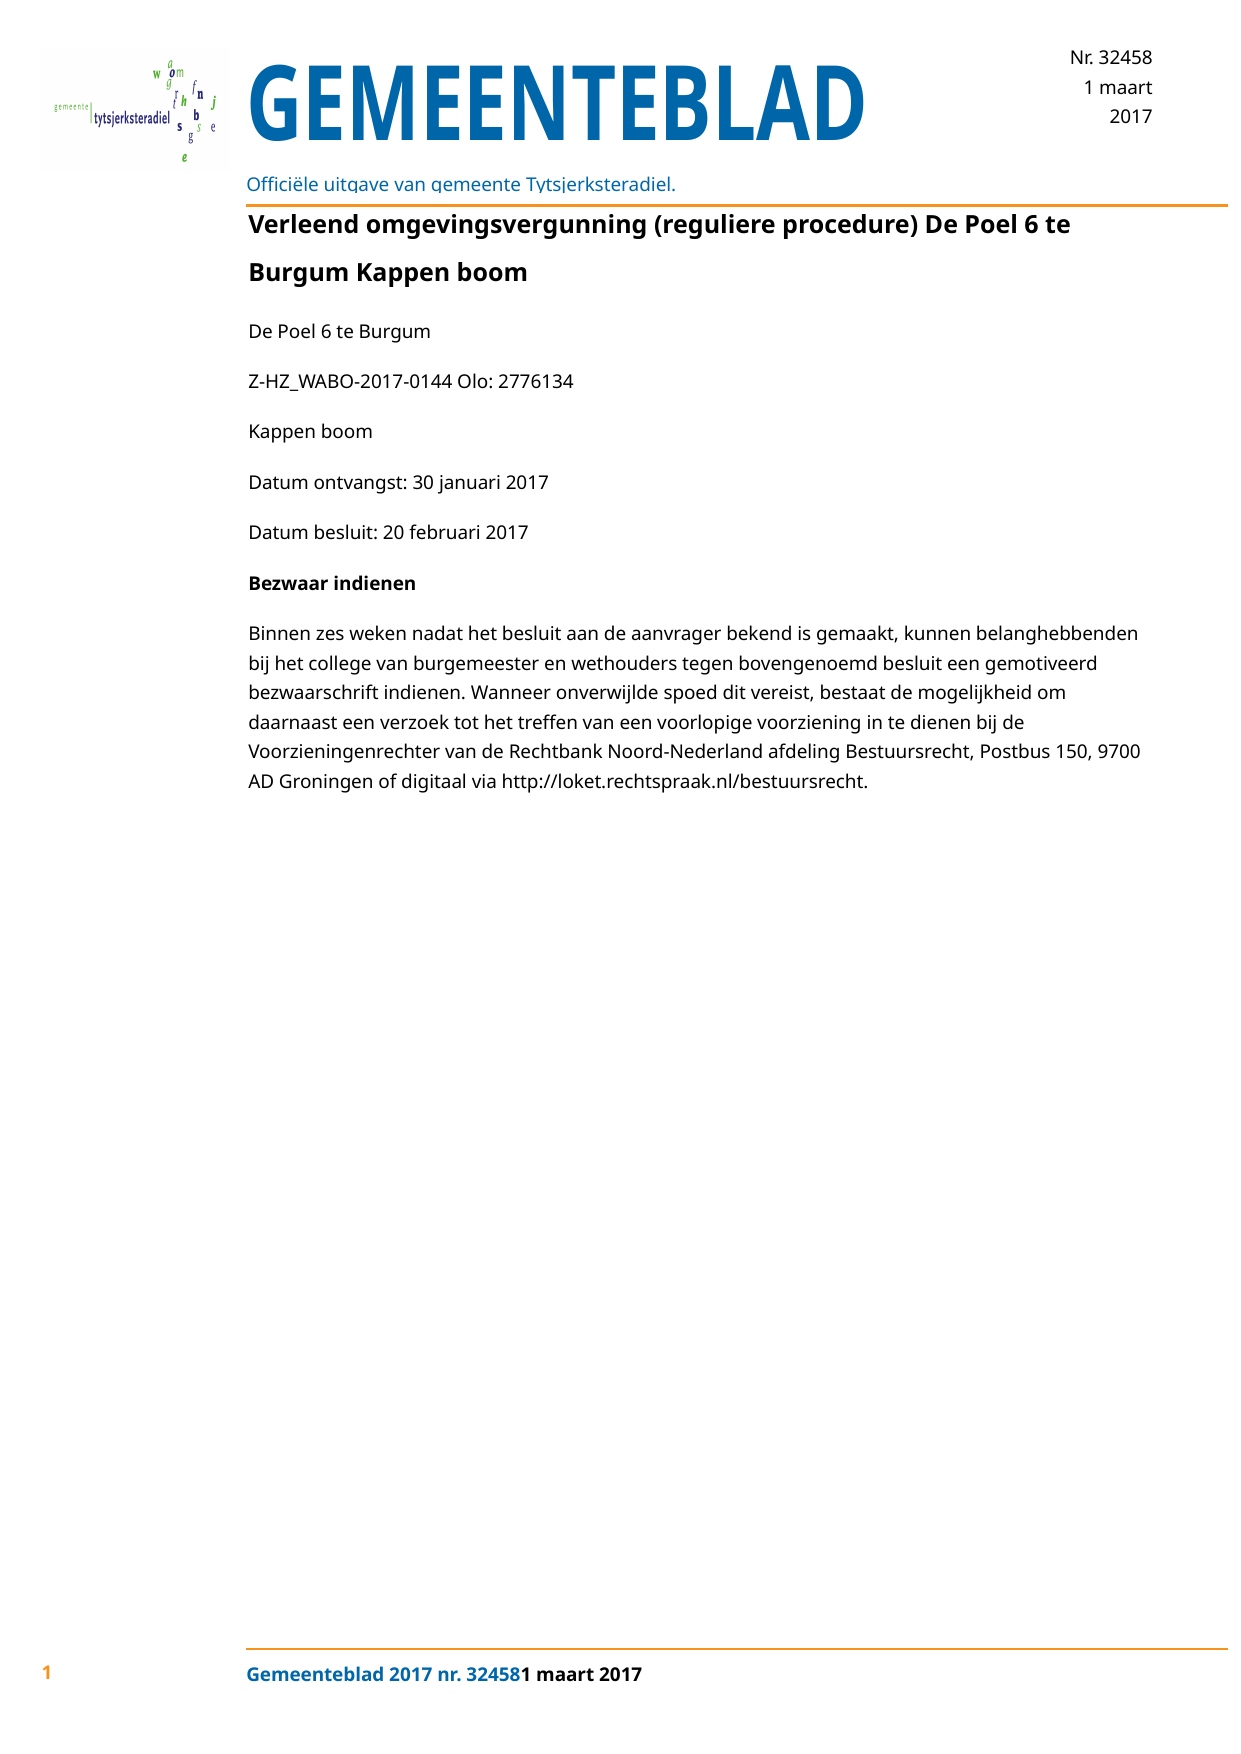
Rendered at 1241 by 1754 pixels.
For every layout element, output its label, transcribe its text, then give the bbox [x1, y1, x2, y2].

text Datum besluit: 20 februari 2017 [248, 519, 1152, 545]
picture [41, 47, 231, 172]
text Z-HZ_WABO-2017-0144 Olo: 2776134 [248, 368, 1152, 394]
text Bezwaar indienen [248, 570, 1152, 596]
text De Poel 6 te Burgum [248, 318, 1152, 344]
text Datum ontvangst: 30 januari 2017 [248, 469, 1152, 495]
text Verleend omgevingsvergunning (reguliere procedure) De Poel 6 te Burgum Kappen boom [248, 207, 1152, 288]
text Binnen zes weken nadat het besluit aan de aanvrager bekend is gemaakt, kunnen belanghebbenden bij het college van burgemeester en wethouders tegen bovengenoemd besluit een gemotiveerd bezwaarschrift indienen. Wanneer onverwijlde spoed dit vereist, bestaat de mogelijkheid om daarnaast een verzoek tot het treffen van een voorlopige voorziening in te dienen bij de Voorzieningenrechter van de Rechtbank Noord-Nederland afdeling Bestuursrecht, Postbus 150, 9700 AD Groningen of digitaal via http://loket.rechtspraak.nl/bestuursrecht. [248, 620, 1152, 794]
text Kappen boom [248, 419, 1152, 444]
